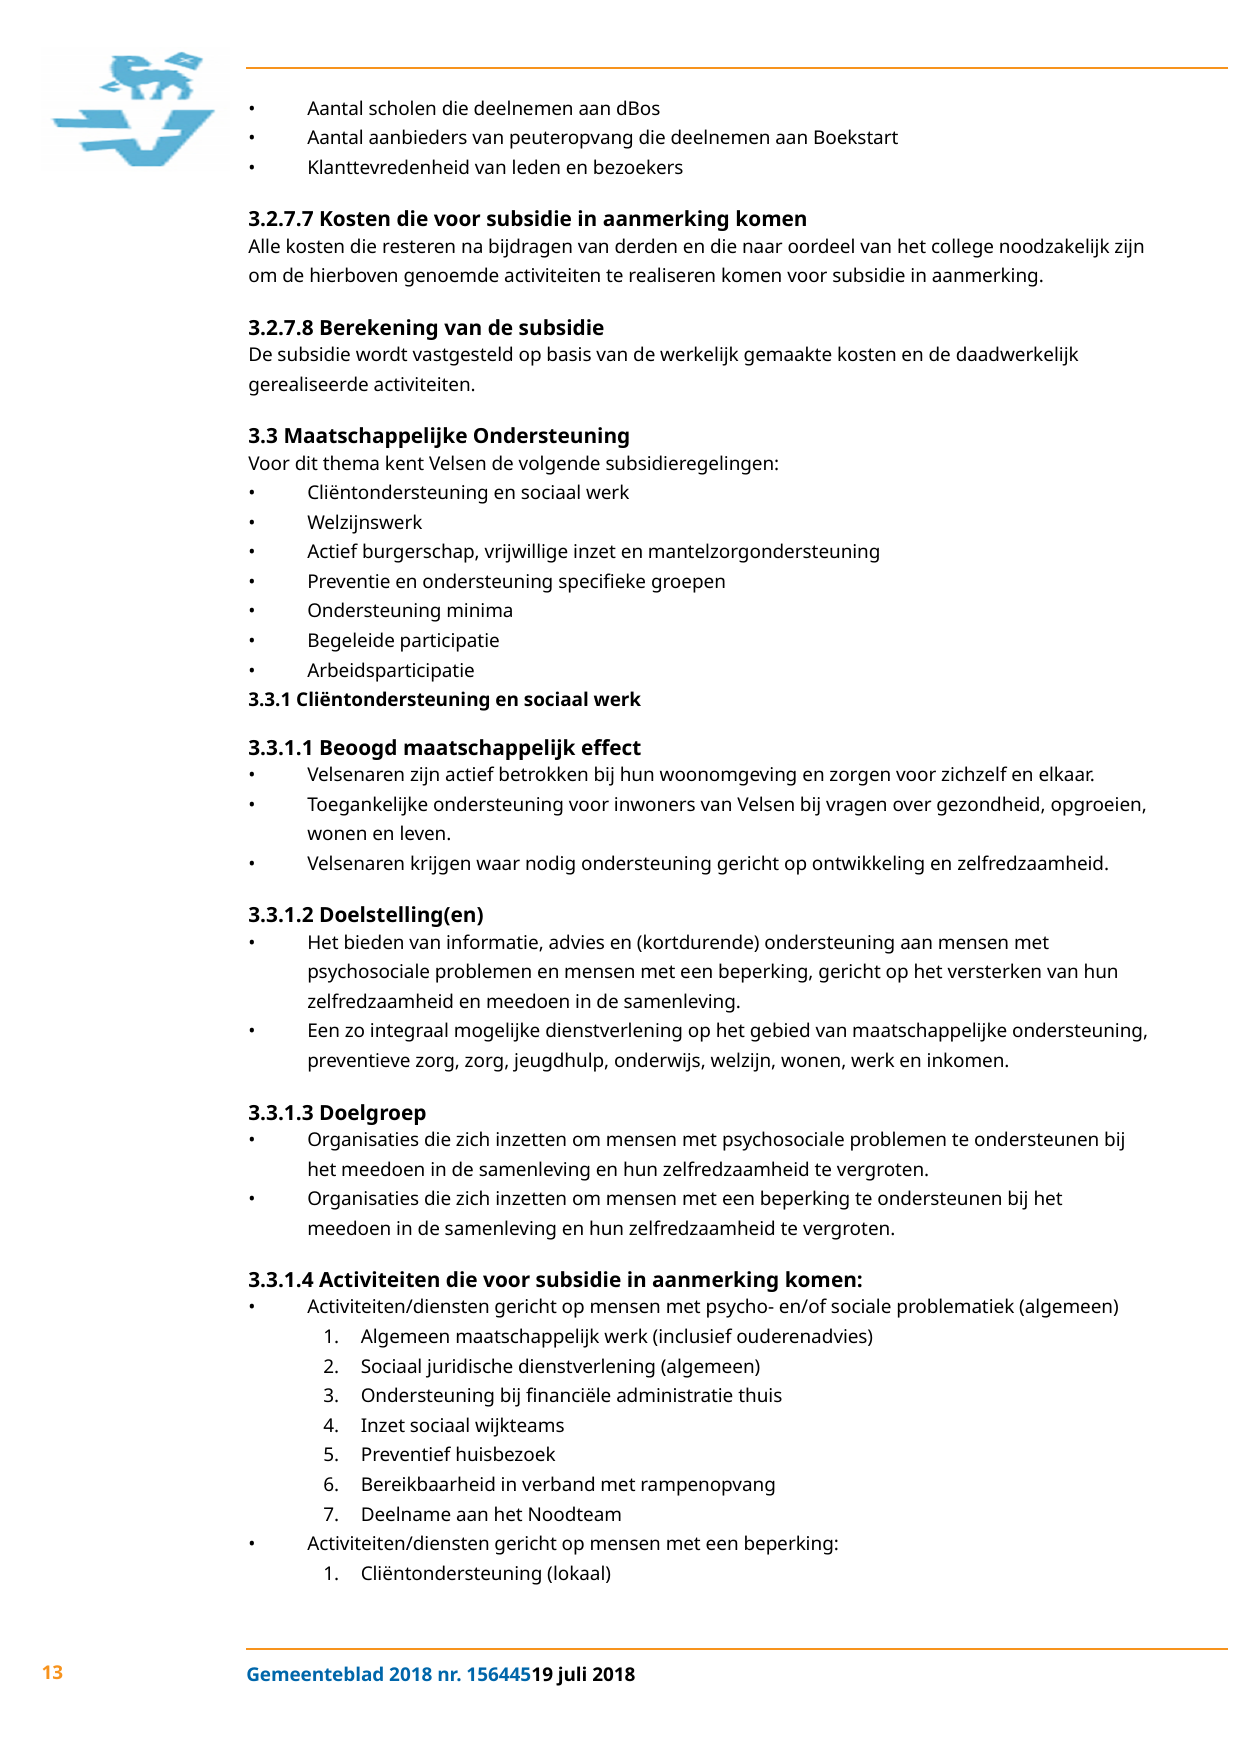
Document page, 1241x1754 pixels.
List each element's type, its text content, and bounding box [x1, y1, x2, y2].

list Begeleide participatie [248, 627, 1152, 653]
list Toegankelijke ondersteuning voor inwoners van Velsen bij vragen over gezondheid, opgroeien, wonen en leven. [248, 791, 1152, 846]
list Preventief huisbezoek [323, 1442, 1152, 1467]
text 3.3.1.2 Doelstelling(en) [248, 901, 1152, 929]
text 3.3.1.4 Activiteiten die voor subsidie in aanmerking komen: [248, 1265, 1152, 1294]
list Ondersteuning bij financiële administratie thuis [323, 1382, 1152, 1408]
text De subsidie wordt vastgesteld op basis van de werkelijk gemaakte kosten en de daadwerkelijk gerealiseerde activiteiten. [248, 341, 1152, 397]
list Ondersteuning minima [248, 598, 1152, 623]
list Cliëntondersteuning en sociaal werk [248, 479, 1152, 505]
list Het bieden van informatie, advies en (kortdurende) ondersteuning aan mensen met psychosociale problemen en mensen met een beperking, gericht op het versterken van hun zelfredzaamheid en meedoen in de samenleving. [248, 929, 1152, 1014]
list Activiteiten/diensten gericht op mensen met een beperking: [248, 1530, 1152, 1556]
list Arbeidsparticipatie [248, 657, 1152, 682]
text 3.2.7.8 Berekening van de subsidie [248, 313, 1152, 341]
list Welzijnswerk [248, 509, 1152, 534]
list Aantal scholen die deelnemen aan dBos [248, 95, 1152, 121]
list Inzet sociaal wijkteams [323, 1412, 1152, 1438]
text Alle kosten die resteren na bijdragen van derden en die naar oordeel van het college noodzakelijk zijn om de hierboven genoemde activiteiten te realiseren komen voor subsidie in aanmerking. [248, 233, 1152, 288]
text 3.3 Maatschappelijke Ondersteuning [248, 421, 1152, 450]
list Deelname aan het Noodteam [323, 1501, 1152, 1527]
list Algemeen maatschappelijk werk (inclusief ouderenadvies) [323, 1323, 1152, 1349]
list Sociaal juridische dienstverlening (algemeen) [323, 1353, 1152, 1379]
list Klanttevredenheid van leden en bezoekers [248, 154, 1152, 180]
list Organisaties die zich inzetten om mensen met psychosociale problemen te ondersteunen bij het meedoen in de samenleving en hun zelfredzaamheid te vergroten. [248, 1126, 1152, 1181]
list Organisaties die zich inzetten om mensen met een beperking te ondersteunen bij het meedoen in de samenleving en hun zelfredzaamheid te vergroten. [248, 1185, 1152, 1241]
list Velsenaren zijn actief betrokken bij hun woonomgeving en zorgen voor zichzelf en elkaar. [248, 761, 1152, 787]
text 3.2.7.7 Kosten die voor subsidie in aanmerking komen [248, 204, 1152, 233]
list Een zo integraal mogelijke dienstverlening op het gebied van maatschappelijke ondersteuning, preventieve zorg, zorg, jeugdhulp, onderwijs, welzijn, wonen, werk en inkomen. [248, 1018, 1152, 1073]
list Aantal aanbieders van peuteropvang die deelnemen aan Boekstart [248, 124, 1152, 150]
list Preventie en ondersteuning specifieke groepen [248, 568, 1152, 594]
list Cliëntondersteuning (lokaal) [323, 1560, 1152, 1586]
list Activiteiten/diensten gericht op mensen met psycho- en/of sociale problematiek (algemeen) [248, 1294, 1152, 1319]
text 3.3.1 Cliëntondersteuning en sociaal werk [248, 686, 1152, 712]
text 3.3.1.3 Doelgroep [248, 1098, 1152, 1126]
list Velsenaren krijgen waar nodig ondersteuning gericht op ontwikkeling en zelfredzaamheid. [248, 850, 1152, 876]
text Voor dit thema kent Velsen de volgende subsidieregelingen: [248, 450, 1152, 475]
picture [41, 47, 231, 172]
text 3.3.1.1 Beoogd maatschappelijk effect [248, 733, 1152, 761]
list Actief burgerschap, vrijwillige inzet en mantelzorgondersteuning [248, 538, 1152, 564]
list Bereikbaarheid in verband met rampenopvang [323, 1471, 1152, 1497]
